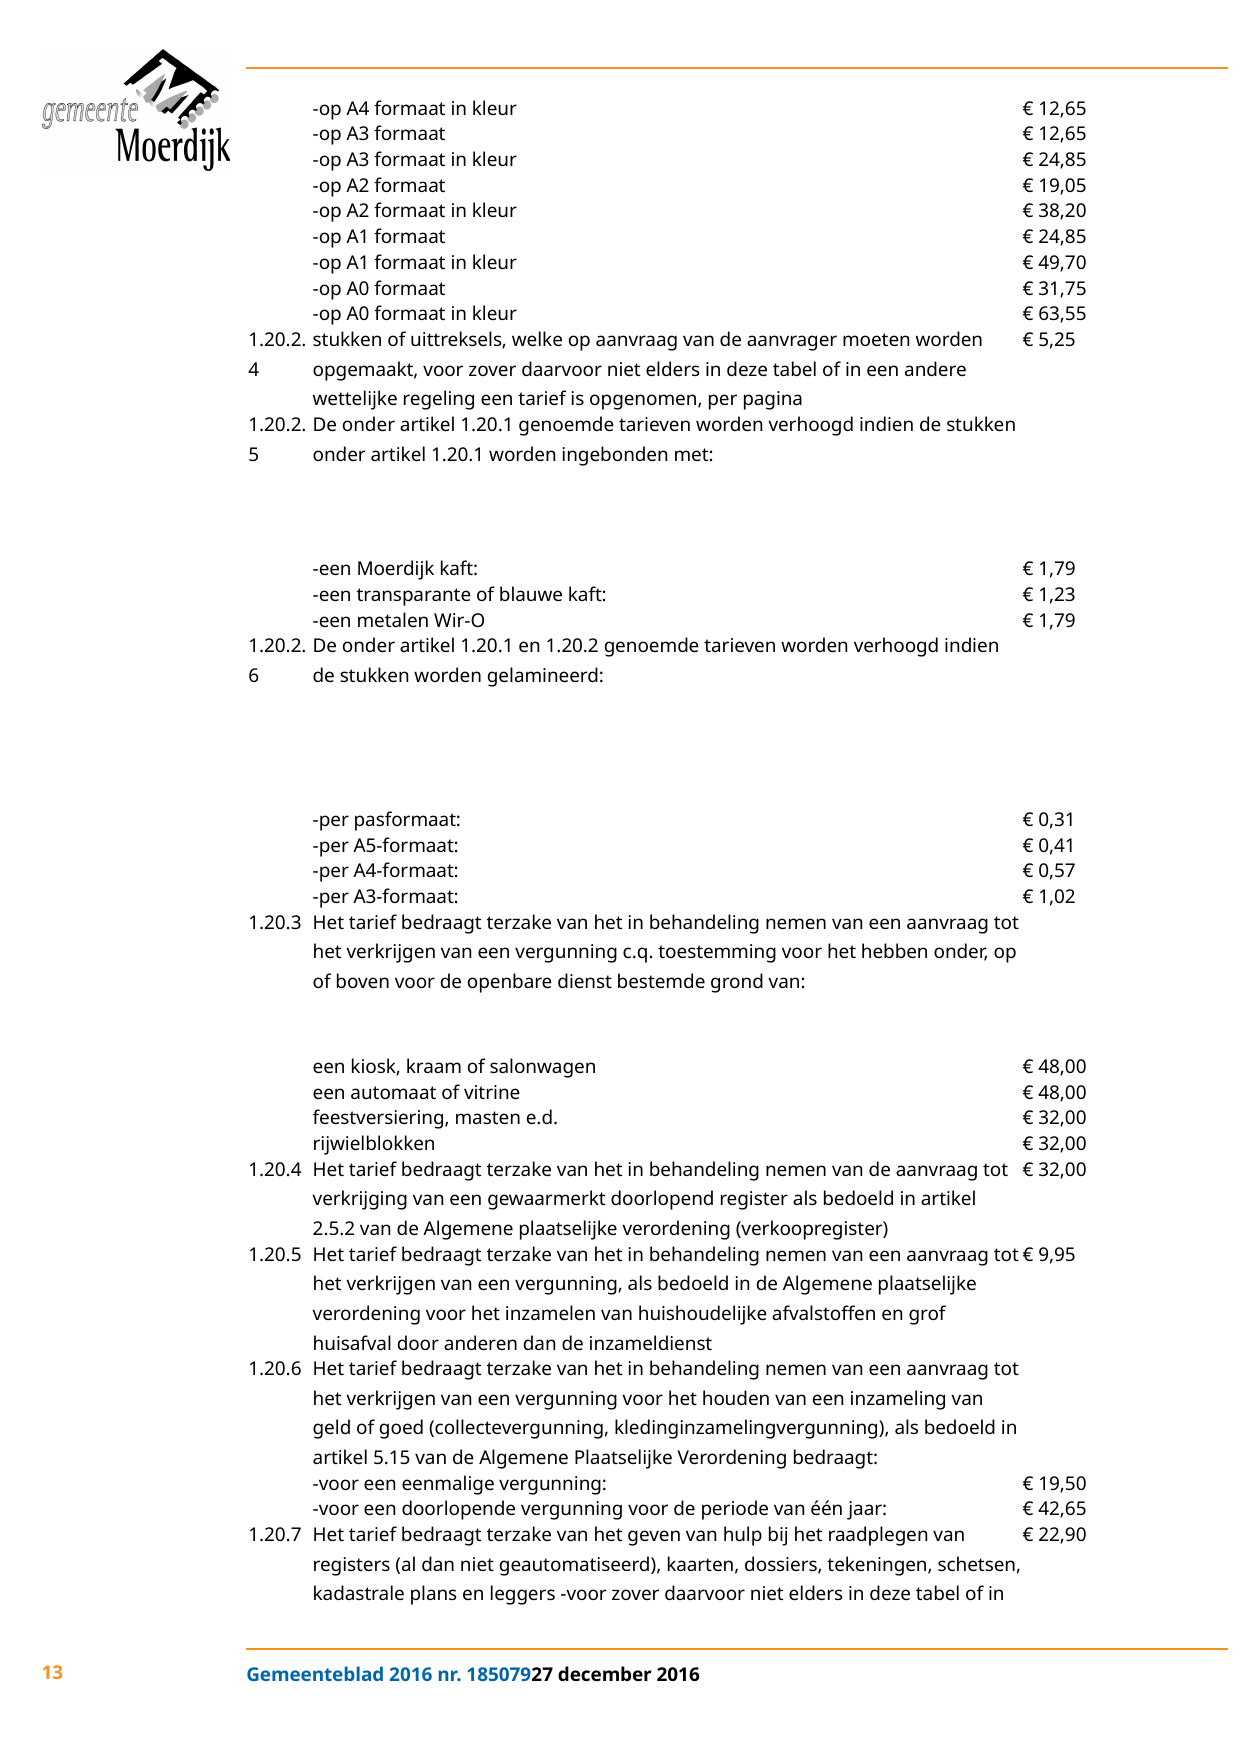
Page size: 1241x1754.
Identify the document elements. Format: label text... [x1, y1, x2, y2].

table_cell -een metalen Wir-O [313, 607, 1022, 632]
table_cell € 63,55 [1023, 301, 1152, 326]
table_cell Het tarief bedraagt terzake van het in behandeling nemen van de aanvraag tot verkrijging van een gewaarmerkt doorlopend register als bedoeld in artikel 2.5.2 van de Algemene plaatselijke verordening (verkoopregister) [313, 1156, 1022, 1241]
table_cell € 42,65 [1023, 1496, 1152, 1521]
table_cell Het tarief bedraagt terzake van het in behandeling nemen van een aanvraag tot het verkrijgen van een vergunning c.q. toestemming voor het hebben onder, op of boven voor de openbare dienst bestemde grond van: [313, 909, 1022, 1053]
table_cell [1023, 909, 1152, 1053]
table_cell 1.20.6 [248, 1355, 312, 1470]
table_cell rijwielblokken [313, 1130, 1022, 1156]
table_cell 1.20.2.4 [248, 326, 312, 411]
table_cell -op A3 formaat [313, 121, 1022, 146]
table_cell [248, 607, 312, 632]
table_cell -een transparante of blauwe kaft: [313, 581, 1022, 607]
table_cell [248, 883, 312, 909]
table_cell een kiosk, kraam of salonwagen [313, 1053, 1022, 1079]
table_cell [248, 198, 312, 223]
table_cell -op A0 formaat in kleur [313, 301, 1022, 326]
table_cell [248, 1079, 312, 1104]
table_cell € 32,00 [1023, 1130, 1152, 1156]
table_cell -op A1 formaat in kleur [313, 249, 1022, 275]
table_cell -een Moerdijk kaft: [313, 555, 1022, 581]
table_cell [248, 1053, 312, 1079]
table_cell -op A3 formaat in kleur [313, 146, 1022, 172]
table_cell € 1,79 [1023, 555, 1152, 581]
table_cell [248, 224, 312, 249]
table_cell € 12,65 [1023, 95, 1152, 121]
table_cell € 31,75 [1023, 275, 1152, 301]
table_cell € 9,95 [1023, 1241, 1152, 1355]
table_cell € 1,02 [1023, 883, 1152, 909]
table_cell € 1,23 [1023, 581, 1152, 607]
table_cell € 32,00 [1023, 1156, 1152, 1241]
table_cell feestversiering, masten e.d. [313, 1105, 1022, 1130]
table_cell [1023, 1355, 1152, 1470]
table_cell een automaat of vitrine [313, 1079, 1022, 1104]
table_cell stukken of uittreksels, welke op aanvraag van de aanvrager moeten worden opgemaakt, voor zover daarvoor niet elders in deze tabel of in een andere wettelijke regeling een tarief is opgenomen, per pagina [313, 326, 1022, 411]
table_cell € 49,70 [1023, 249, 1152, 275]
table_cell € 5,25 [1023, 326, 1152, 411]
table_cell 1.20.2.5 [248, 411, 312, 555]
table_cell -per A3-formaat: [313, 883, 1022, 909]
table_cell € 0,41 [1023, 832, 1152, 858]
table_cell [248, 555, 312, 581]
table_cell [248, 275, 312, 301]
table_cell -voor een eenmalige vergunning: [313, 1470, 1022, 1496]
table_cell -op A1 formaat [313, 224, 1022, 249]
table_cell € 1,79 [1023, 607, 1152, 632]
table_cell Het tarief bedraagt terzake van het in behandeling nemen van een aanvraag tot het verkrijgen van een vergunning, als bedoeld in de Algemene plaatselijke verordening voor het inzamelen van huishoudelijke afvalstoffen en grof huisafval door anderen dan de inzameldienst [313, 1241, 1022, 1355]
table_cell -op A4 formaat in kleur [313, 95, 1022, 121]
table_cell [248, 1470, 312, 1496]
table_cell [248, 121, 312, 146]
table_cell € 24,85 [1023, 146, 1152, 172]
table_cell -op A2 formaat [313, 172, 1022, 198]
table_cell 1.20.4 [248, 1156, 312, 1241]
table_cell [248, 806, 312, 832]
table_cell [248, 95, 312, 121]
table_cell 1.20.3 [248, 909, 312, 1053]
table_cell € 38,20 [1023, 198, 1152, 223]
table_cell € 19,50 [1023, 1470, 1152, 1496]
table_cell [248, 146, 312, 172]
table_cell -op A0 formaat [313, 275, 1022, 301]
table_cell [248, 832, 312, 858]
picture [41, 47, 231, 172]
table_cell [1023, 411, 1152, 555]
table_cell [1023, 633, 1152, 806]
table_cell € 0,31 [1023, 806, 1152, 832]
table_cell De onder artikel 1.20.1 en 1.20.2 genoemde tarieven worden verhoogd indien de stukken worden gelamineerd: [313, 633, 1022, 806]
table_cell € 32,00 [1023, 1105, 1152, 1130]
table_cell € 19,05 [1023, 172, 1152, 198]
table_cell € 22,90 [1023, 1521, 1152, 1606]
table_cell € 48,00 [1023, 1079, 1152, 1104]
table_cell [248, 249, 312, 275]
table_cell -per pasformaat: [313, 806, 1022, 832]
table_cell € 48,00 [1023, 1053, 1152, 1079]
table_cell 1.20.2.6 [248, 633, 312, 806]
table_cell [248, 1105, 312, 1130]
table_cell [248, 172, 312, 198]
table_cell [248, 1130, 312, 1156]
table_cell 1.20.7 [248, 1521, 312, 1606]
table_cell € 24,85 [1023, 224, 1152, 249]
table_cell € 0,57 [1023, 858, 1152, 883]
table_cell -voor een doorlopende vergunning voor de periode van één jaar: [313, 1496, 1022, 1521]
table_cell € 12,65 [1023, 121, 1152, 146]
table_cell De onder artikel 1.20.1 genoemde tarieven worden verhoogd indien de stukken onder artikel 1.20.1 worden ingebonden met: [313, 411, 1022, 555]
table_cell 1.20.5 [248, 1241, 312, 1355]
table_cell [248, 1496, 312, 1521]
table_cell [248, 301, 312, 326]
table_cell [248, 858, 312, 883]
table_cell -per A5-formaat: [313, 832, 1022, 858]
table_cell -per A4-formaat: [313, 858, 1022, 883]
table_cell Het tarief bedraagt terzake van het in behandeling nemen van een aanvraag tot het verkrijgen van een vergunning voor het houden van een inzameling van geld of goed (collectevergunning, kledinginzamelingvergunning), als bedoeld in artikel 5.15 van de Algemene Plaatselijke Verordening bedraagt: [313, 1355, 1022, 1470]
table_cell [248, 581, 312, 607]
table_cell Het tarief bedraagt terzake van het geven van hulp bij het raadplegen van registers (al dan niet geautomatiseerd), kaarten, dossiers, tekeningen, schetsen, kadastrale plans en leggers -voor zover daarvoor niet elders in deze tabel of in [313, 1521, 1022, 1606]
table_cell -op A2 formaat in kleur [313, 198, 1022, 223]
